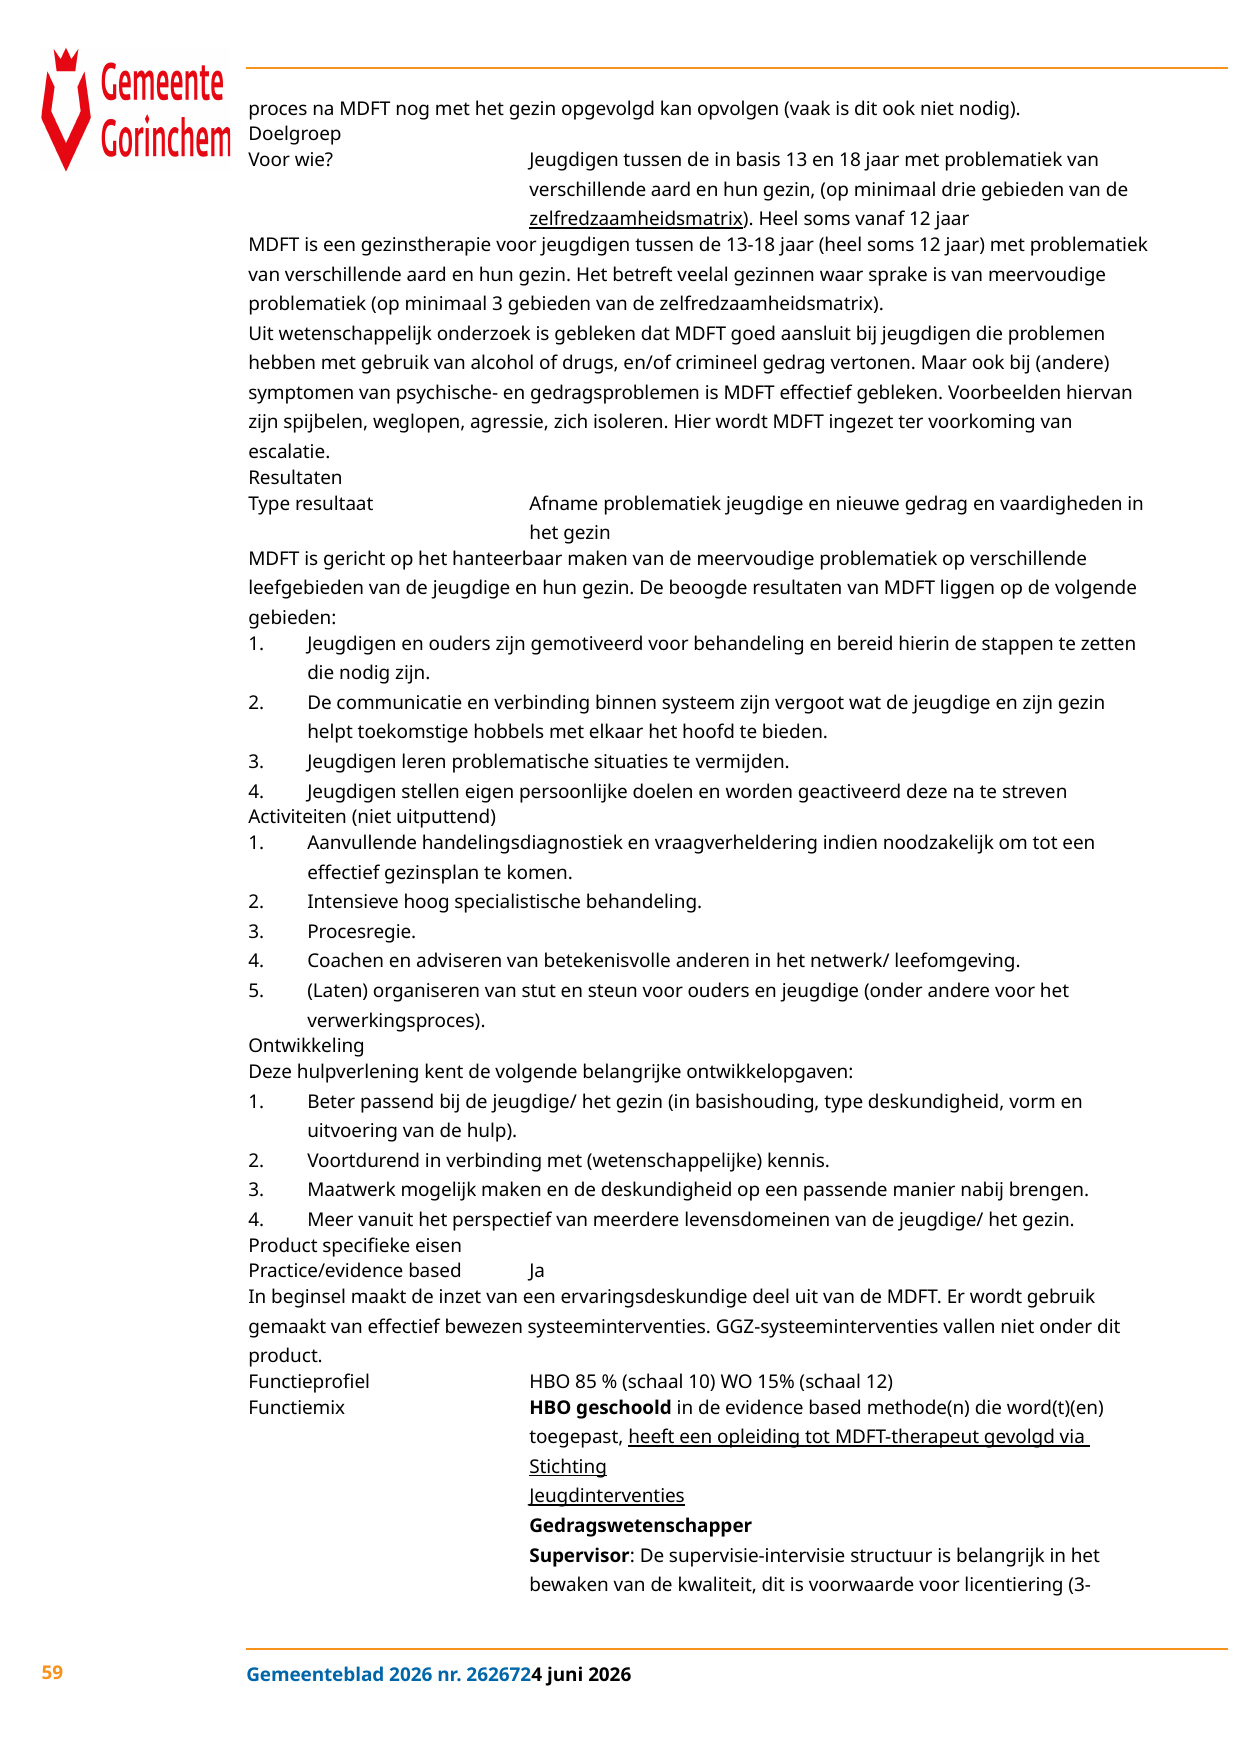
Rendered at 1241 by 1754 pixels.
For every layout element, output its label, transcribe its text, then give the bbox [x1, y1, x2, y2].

table_cell Voor wie? [248, 146, 529, 231]
table_cell Practice/evidence based [248, 1258, 529, 1283]
table_cell Resultaten [248, 464, 1152, 490]
table_cell Afname problematiek jeugdige en nieuwe gedrag en vaardigheden in het gezin [529, 490, 1152, 545]
table_cell Aanvullende handelingsdiagnostiek en vraagverheldering indien noodzakelijk om tot een effectief gezinsplan te komen. Intensieve hoog specialistische behandeling. Procesregie. Coachen en adviseren van betekenisvolle anderen in het netwerk/ leefomgeving. (Laten) organiseren van stut en steun voor ouders en jeugdige (onder andere voor het verwerkingsproces). [248, 829, 1152, 1032]
table_cell MDFT is een gezinstherapie voor jeugdigen tussen de 13-18 jaar (heel soms 12 jaar) met problematiek van verschillende aard en hun gezin. Het betreft veelal gezinnen waar sprake is van meervoudige problematiek (op minimaal 3 gebieden van de zelfredzaamheidsmatrix). Uit wetenschappelijk onderzoek is gebleken dat MDFT goed aansluit bij jeugdigen die problemen hebben met gebruik van alcohol of drugs, en/of crimineel gedrag vertonen. Maar ook bij (andere) symptomen van psychische- en gedragsproblemen is MDFT effectief gebleken. Voorbeelden hiervan zijn spijbelen, weglopen, agressie, zich isoleren. Hier wordt MDFT ingezet ter voorkoming van escalatie. [248, 231, 1152, 464]
table_cell Functieprofiel [248, 1368, 529, 1394]
table_cell HBO 85 % (schaal 10) WO 15% (schaal 12) [529, 1368, 1152, 1394]
table_cell Activiteiten (niet uitputtend) [248, 804, 1152, 829]
table_cell MDFT is gericht op het hanteerbaar maken van de meervoudige problematiek op verschillende leefgebieden van de jeugdige en hun gezin. De beoogde resultaten van MDFT liggen op de volgende gebieden: [248, 545, 1152, 630]
table_cell Functiemix [248, 1394, 529, 1597]
table_cell Ontwikkeling [248, 1033, 1152, 1058]
table_cell Doelgroep [248, 121, 1152, 146]
table_cell Product specifieke eisen [248, 1232, 1152, 1258]
table_cell HBO geschoold in de evidence based methode(n) die word(t)(en) toegepast, heeft een opleiding tot MDFT-therapeut gevolgd via Stichting Jeugdinterventies Gedragswetenschapper Supervisor: De supervisie-intervisie structuur is belangrijk in het bewaken van de kwaliteit, dit is voorwaarde voor licentiering (3- [529, 1394, 1152, 1597]
table_cell In beginsel maakt de inzet van een ervaringsdeskundige deel uit van de MDFT. Er wordt gebruik gemaakt van effectief bewezen systeeminterventies. GGZ-systeeminterventies vallen niet onder dit product. [248, 1283, 1152, 1368]
table_cell Jeugdigen en ouders zijn gemotiveerd voor behandeling en bereid hierin de stappen te zetten die nodig zijn. De communicatie en verbinding binnen systeem zijn vergoot wat de jeugdige en zijn gezin helpt toekomstige hobbels met elkaar het hoofd te bieden. Jeugdigen leren problematische situaties te vermijden. Jeugdigen stellen eigen persoonlijke doelen en worden geactiveerd deze na te streven [248, 630, 1152, 803]
table_cell Deze hulpverlening kent de volgende belangrijke ontwikkelopgaven: Beter passend bij de jeugdige/ het gezin (in basishouding, type deskundigheid, vorm en uitvoering van de hulp). Voortdurend in verbinding met (wetenschappelijke) kennis. Maatwerk mogelijk maken en de deskundigheid op een passende manier nabij brengen. Meer vanuit het perspectief van meerdere levensdomeinen van de jeugdige/ het gezin. [248, 1058, 1152, 1232]
table_cell Jeugdigen tussen de in basis 13 en 18 jaar met problematiek van verschillende aard en hun gezin, (op minimaal drie gebieden van de zelfredzaamheidsmatrix). Heel soms vanaf 12 jaar [529, 146, 1152, 231]
picture [41, 47, 231, 172]
table_cell Type resultaat [248, 490, 529, 545]
table_cell Ja [529, 1258, 1152, 1283]
